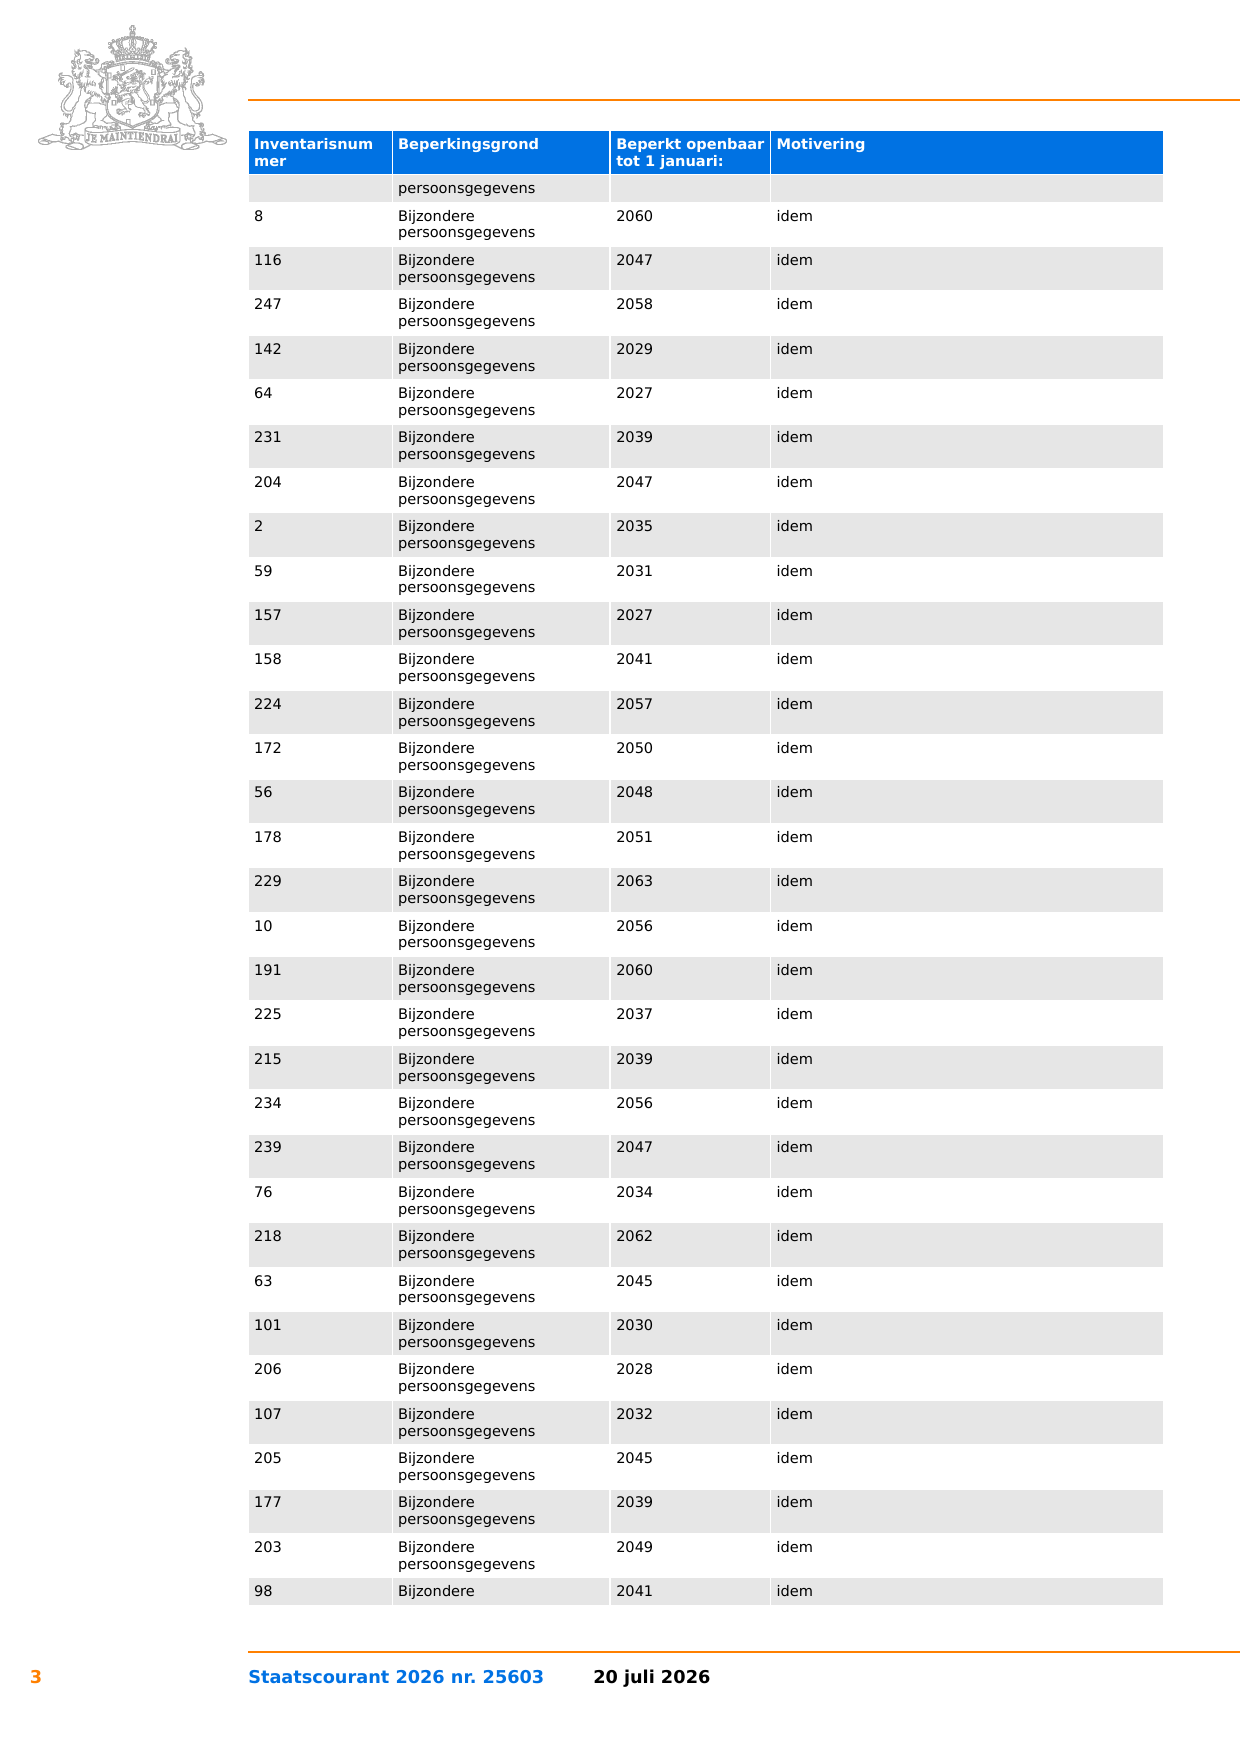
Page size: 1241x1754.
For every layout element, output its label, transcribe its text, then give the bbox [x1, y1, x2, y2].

table_cell Bijzondere persoonsgegevens [393, 203, 609, 246]
table_cell idem [771, 602, 1163, 645]
table_cell Bijzondere persoonsgegevens [393, 868, 609, 912]
table_cell 178 [249, 824, 392, 867]
table_cell 2058 [611, 291, 770, 335]
table_cell Bijzondere persoonsgegevens [393, 1534, 609, 1577]
table_cell 2062 [611, 1223, 770, 1267]
table_cell 2047 [611, 1135, 770, 1178]
table_cell Bijzondere persoonsgegevens [393, 1046, 609, 1089]
table_cell 2045 [611, 1445, 770, 1488]
table_cell Bijzondere persoonsgegevens [393, 780, 609, 823]
table_cell idem [771, 1001, 1163, 1045]
table_cell idem [771, 1490, 1163, 1533]
table_cell 2050 [611, 735, 770, 778]
table_cell 76 [249, 1179, 392, 1222]
table_cell 142 [249, 336, 392, 379]
table_cell 2051 [611, 824, 770, 867]
table_cell 234 [249, 1090, 392, 1133]
table_cell 206 [249, 1356, 392, 1400]
table_cell Bijzondere persoonsgegevens [393, 913, 609, 956]
table_cell 2028 [611, 1356, 770, 1400]
table_cell 2041 [611, 1578, 770, 1605]
table_header Motivering [771, 131, 1163, 174]
table_cell idem [771, 1046, 1163, 1089]
table_cell 224 [249, 691, 392, 734]
table_cell 177 [249, 1490, 392, 1533]
table_cell idem [771, 824, 1163, 867]
table_cell 225 [249, 1001, 392, 1045]
table_cell Bijzondere persoonsgegevens [393, 425, 609, 468]
table_cell idem [771, 780, 1163, 823]
table_cell Bijzondere persoonsgegevens [393, 1490, 609, 1533]
table_cell 215 [249, 1046, 392, 1089]
table_cell 107 [249, 1401, 392, 1444]
table_cell 2048 [611, 780, 770, 823]
table_cell idem [771, 469, 1163, 512]
table_cell idem [771, 203, 1163, 246]
table_cell Bijzondere persoonsgegevens [393, 1312, 609, 1355]
table_cell Bijzondere persoonsgegevens [393, 1356, 609, 1400]
table_cell 59 [249, 558, 392, 601]
table_cell idem [771, 646, 1163, 690]
table_cell idem [771, 735, 1163, 778]
table_cell 2030 [611, 1312, 770, 1355]
table_cell idem [771, 1268, 1163, 1311]
table_cell Bijzondere persoonsgegevens [393, 291, 609, 335]
table_cell 2034 [611, 1179, 770, 1222]
table_cell idem [771, 1090, 1163, 1133]
table_cell 2057 [611, 691, 770, 734]
table_cell Bijzondere persoonsgegevens [393, 1001, 609, 1045]
table_cell 158 [249, 646, 392, 690]
table_cell 231 [249, 425, 392, 468]
table_cell 64 [249, 380, 392, 423]
table_cell 56 [249, 780, 392, 823]
table_cell idem [771, 1179, 1163, 1222]
table_cell 2039 [611, 1490, 770, 1533]
table_cell idem [771, 1445, 1163, 1488]
table_cell Bijzondere persoonsgegevens [393, 1445, 609, 1488]
table_cell 63 [249, 1268, 392, 1311]
table_cell idem [771, 380, 1163, 423]
table_cell 229 [249, 868, 392, 912]
table_cell Bijzondere persoonsgegevens [393, 558, 609, 601]
table_cell 2047 [611, 247, 770, 290]
table_cell Bijzondere [393, 1578, 609, 1605]
table_cell idem [771, 291, 1163, 335]
table_cell Bijzondere persoonsgegevens [393, 1179, 609, 1222]
table_cell Bijzondere persoonsgegevens [393, 824, 609, 867]
table_cell 247 [249, 291, 392, 335]
table_cell 2060 [611, 957, 770, 1000]
table_cell Bijzondere persoonsgegevens [393, 691, 609, 734]
table_cell 2049 [611, 1534, 770, 1577]
table_cell 98 [249, 1578, 392, 1605]
table_cell 2031 [611, 558, 770, 601]
table_cell 172 [249, 735, 392, 778]
table_cell 157 [249, 602, 392, 645]
table_cell 204 [249, 469, 392, 512]
table_cell idem [771, 1223, 1163, 1267]
table_cell 2045 [611, 1268, 770, 1311]
table_cell 2032 [611, 1401, 770, 1444]
table_cell 2047 [611, 469, 770, 512]
table_cell 2039 [611, 1046, 770, 1089]
table_cell 2027 [611, 602, 770, 645]
table_cell 2037 [611, 1001, 770, 1045]
table_cell idem [771, 868, 1163, 912]
table_cell 218 [249, 1223, 392, 1267]
table_cell Bijzondere persoonsgegevens [393, 1223, 609, 1267]
table_cell Bijzondere persoonsgegevens [393, 1268, 609, 1311]
table_cell idem [771, 1356, 1163, 1400]
table_cell 2056 [611, 913, 770, 956]
table_cell 2035 [611, 513, 770, 557]
table_header Beperkt openbaar tot 1 januari: [611, 131, 770, 174]
table_cell idem [771, 336, 1163, 379]
table_cell idem [771, 1312, 1163, 1355]
table_cell 116 [249, 247, 392, 290]
table_cell 2027 [611, 380, 770, 423]
table_cell persoonsgegevens [393, 175, 609, 202]
picture [38, 25, 227, 150]
table_cell Bijzondere persoonsgegevens [393, 1135, 609, 1178]
table_cell 2060 [611, 203, 770, 246]
table_cell 2039 [611, 425, 770, 468]
table_cell Bijzondere persoonsgegevens [393, 336, 609, 379]
table_header Beperkingsgrond [393, 131, 609, 174]
table_cell Bijzondere persoonsgegevens [393, 247, 609, 290]
table_cell 239 [249, 1135, 392, 1178]
table_cell idem [771, 513, 1163, 557]
table_cell idem [771, 1135, 1163, 1178]
table_cell [249, 175, 392, 202]
table_cell 2041 [611, 646, 770, 690]
table_cell 10 [249, 913, 392, 956]
table_cell Bijzondere persoonsgegevens [393, 1401, 609, 1444]
table_cell 2029 [611, 336, 770, 379]
table_cell Bijzondere persoonsgegevens [393, 735, 609, 778]
table_cell Bijzondere persoonsgegevens [393, 957, 609, 1000]
table_cell Bijzondere persoonsgegevens [393, 513, 609, 557]
table_cell idem [771, 1578, 1163, 1605]
table_cell Bijzondere persoonsgegevens [393, 646, 609, 690]
table_cell idem [771, 1401, 1163, 1444]
table_header Inventarisnummer [249, 131, 392, 174]
table_cell idem [771, 913, 1163, 956]
table_cell idem [771, 425, 1163, 468]
table_cell Bijzondere persoonsgegevens [393, 602, 609, 645]
table_cell idem [771, 1534, 1163, 1577]
table_cell Bijzondere persoonsgegevens [393, 469, 609, 512]
table_cell Bijzondere persoonsgegevens [393, 1090, 609, 1133]
table_cell [771, 175, 1163, 202]
table_cell 8 [249, 203, 392, 246]
table_cell 2 [249, 513, 392, 557]
table_cell 101 [249, 1312, 392, 1355]
table_cell idem [771, 957, 1163, 1000]
table_cell Bijzondere persoonsgegevens [393, 380, 609, 423]
table_cell 2056 [611, 1090, 770, 1133]
table_cell 191 [249, 957, 392, 1000]
table_cell idem [771, 691, 1163, 734]
table_cell [611, 175, 770, 202]
table_cell 205 [249, 1445, 392, 1488]
table_cell 203 [249, 1534, 392, 1577]
table_cell idem [771, 247, 1163, 290]
table_cell idem [771, 558, 1163, 601]
table_cell 2063 [611, 868, 770, 912]
